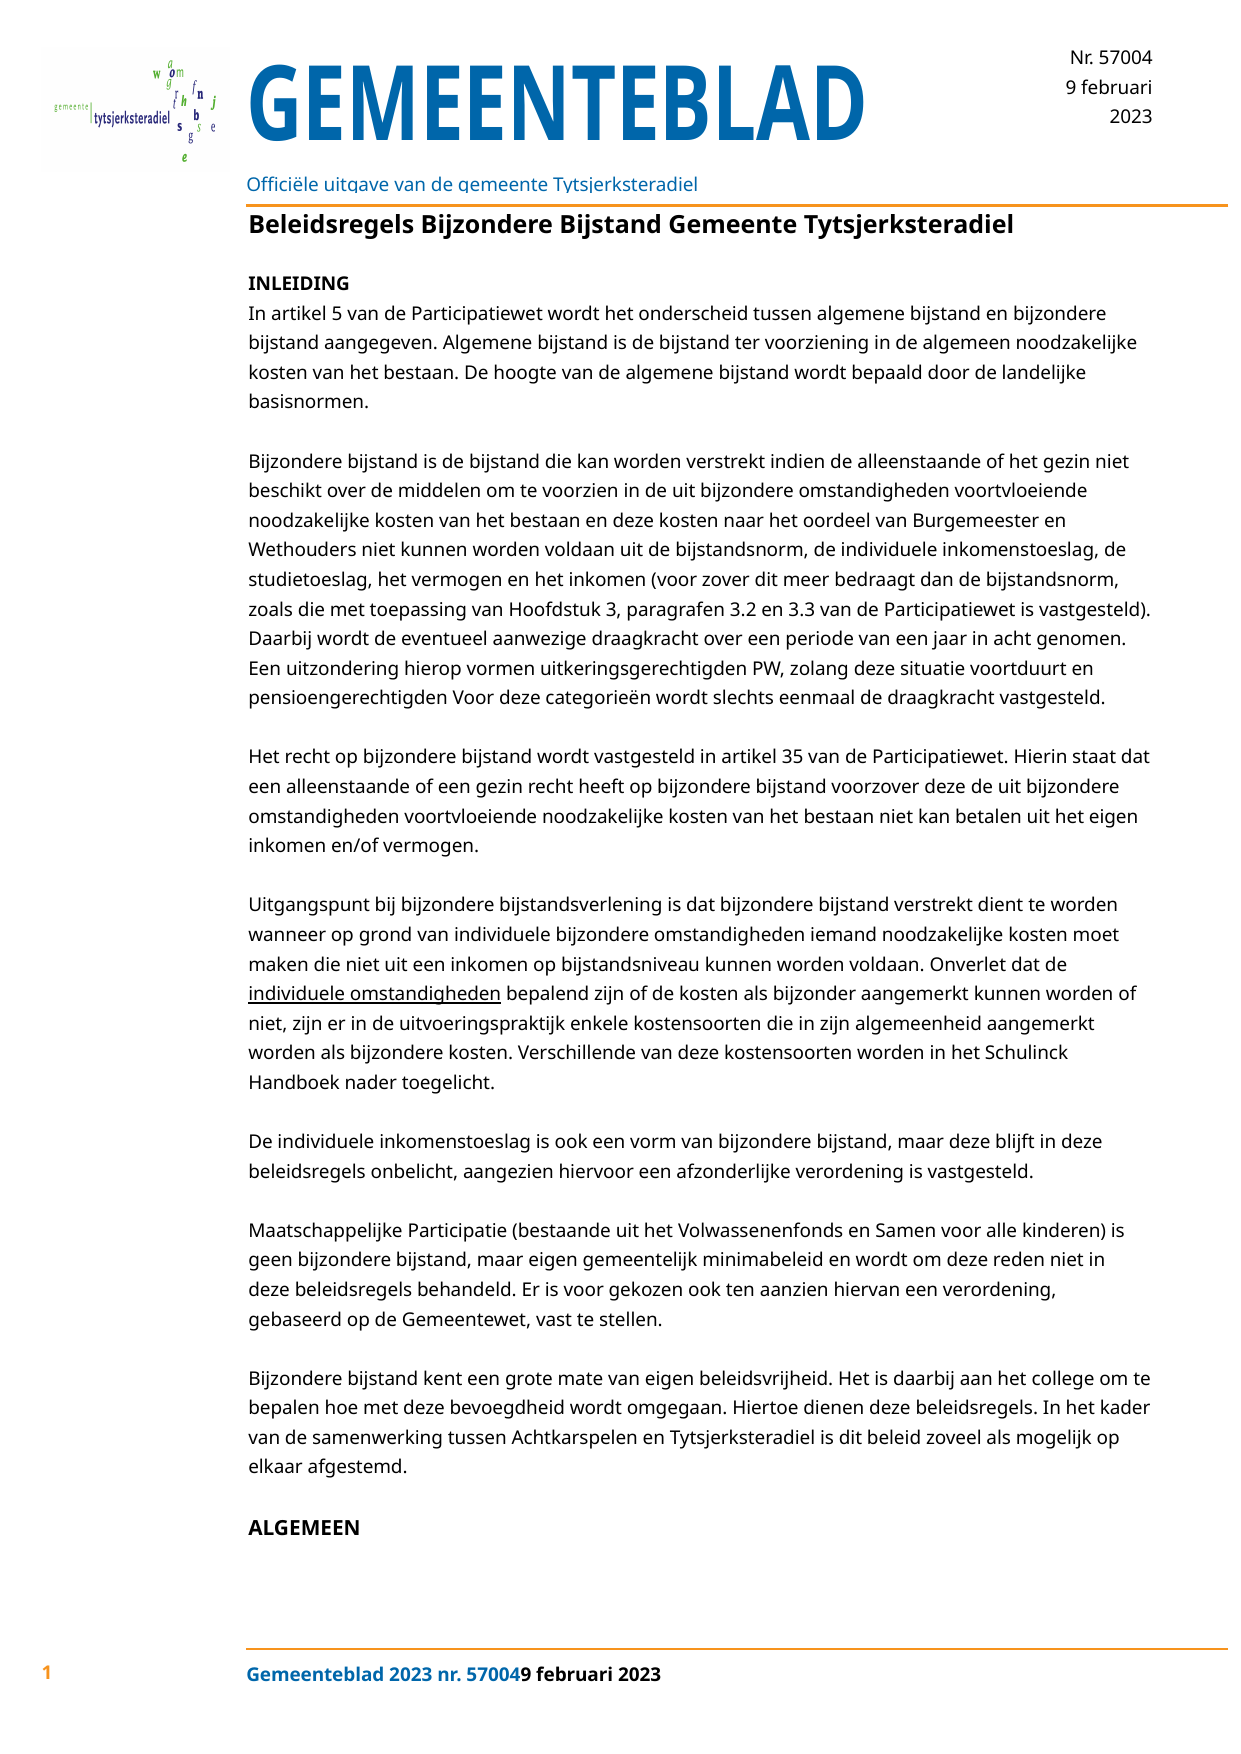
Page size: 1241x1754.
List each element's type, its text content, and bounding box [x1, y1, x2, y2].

text ALGEMEEN [248, 1513, 1152, 1541]
text Het recht op bijzondere bijstand wordt vastgesteld in artikel 35 van de Participatiewet. Hierin staat dat een alleenstaande of een gezin recht heeft op bijzondere bijstand voorzover deze de uit bijzondere omstandigheden voortvloeiende noodzakelijke kosten van het bestaan niet kan betalen uit het eigen inkomen en/of vermogen. [248, 744, 1152, 858]
text Uitgangspunt bij bijzondere bijstandsverlening is dat bijzondere bijstand verstrekt dient te worden wanneer op grond van individuele bijzondere omstandigheden iemand noodzakelijke kosten moet maken die niet uit een inkomen op bijstandsniveau kunnen worden voldaan. Onverlet dat de individuele omstandigheden bepalend zijn of de kosten als bijzonder aangemerkt kunnen worden of niet, zijn er in de uitvoeringspraktijk enkele kostensoorten die in zijn algemeenheid aangemerkt worden als bijzondere kosten. Verschillende van deze kostensoorten worden in het Schulinck Handboek nader toegelicht. [248, 892, 1152, 1095]
text De individuele inkomenstoeslag is ook een vorm van bijzondere bijstand, maar deze blijft in deze beleidsregels onbelicht, aangezien hiervoor een afzonderlijke verordening is vastgesteld. [248, 1128, 1152, 1183]
picture [41, 47, 231, 172]
text Beleidsregels Bijzondere Bijstand Gemeente Tytsjerksteradiel [248, 207, 1152, 241]
text Bijzondere bijstand kent een grote mate van eigen beleidsvrijheid. Het is daarbij aan het college om te bepalen hoe met deze bevoegdheid wordt omgegaan. Hiertoe dienen deze beleidsregels. In het kader van de samenwerking tussen Achtkarspelen en Tytsjerksteradiel is dit beleid zoveel als mogelijk op elkaar afgestemd. [248, 1365, 1152, 1479]
text Bijzondere bijstand is de bijstand die kan worden verstrekt indien de alleenstaande of het gezin niet beschikt over de middelen om te voorzien in de uit bijzondere omstandigheden voortvloeiende noodzakelijke kosten van het bestaan en deze kosten naar het oordeel van Burgemeester en Wethouders niet kunnen worden voldaan uit de bijstandsnorm, de individuele inkomenstoeslag, de studietoeslag, het vermogen en het inkomen (voor zover dit meer bedraagt dan de bijstandsnorm, zoals die met toepassing van Hoofdstuk 3, paragrafen 3.2 en 3.3 van de Participatiewet is vastgesteld). Daarbij wordt de eventueel aanwezige draagkracht over een periode van een jaar in acht genomen. Een uitzondering hierop vormen uitkeringsgerechtigden PW, zolang deze situatie voortduurt en pensioengerechtigden Voor deze categorieën wordt slechts eenmaal de draagkracht vastgesteld. [248, 448, 1152, 710]
text In artikel 5 van de Participatiewet wordt het onderscheid tussen algemene bijstand en bijzondere bijstand aangegeven. Algemene bijstand is de bijstand ter voorziening in de algemeen noodzakelijke kosten van het bestaan. De hoogte van de algemene bijstand wordt bepaald door de landelijke basisnormen. [248, 300, 1152, 414]
text INLEIDING [248, 270, 1152, 296]
text Maatschappelijke Participatie (bestaande uit het Volwassenenfonds en Samen voor alle kinderen) is geen bijzondere bijstand, maar eigen gemeentelijk minimabeleid en wordt om deze reden niet in deze beleidsregels behandeld. Er is voor gekozen ook ten aanzien hiervan een verordening, gebaseerd op de Gemeentewet, vast te stellen. [248, 1217, 1152, 1331]
